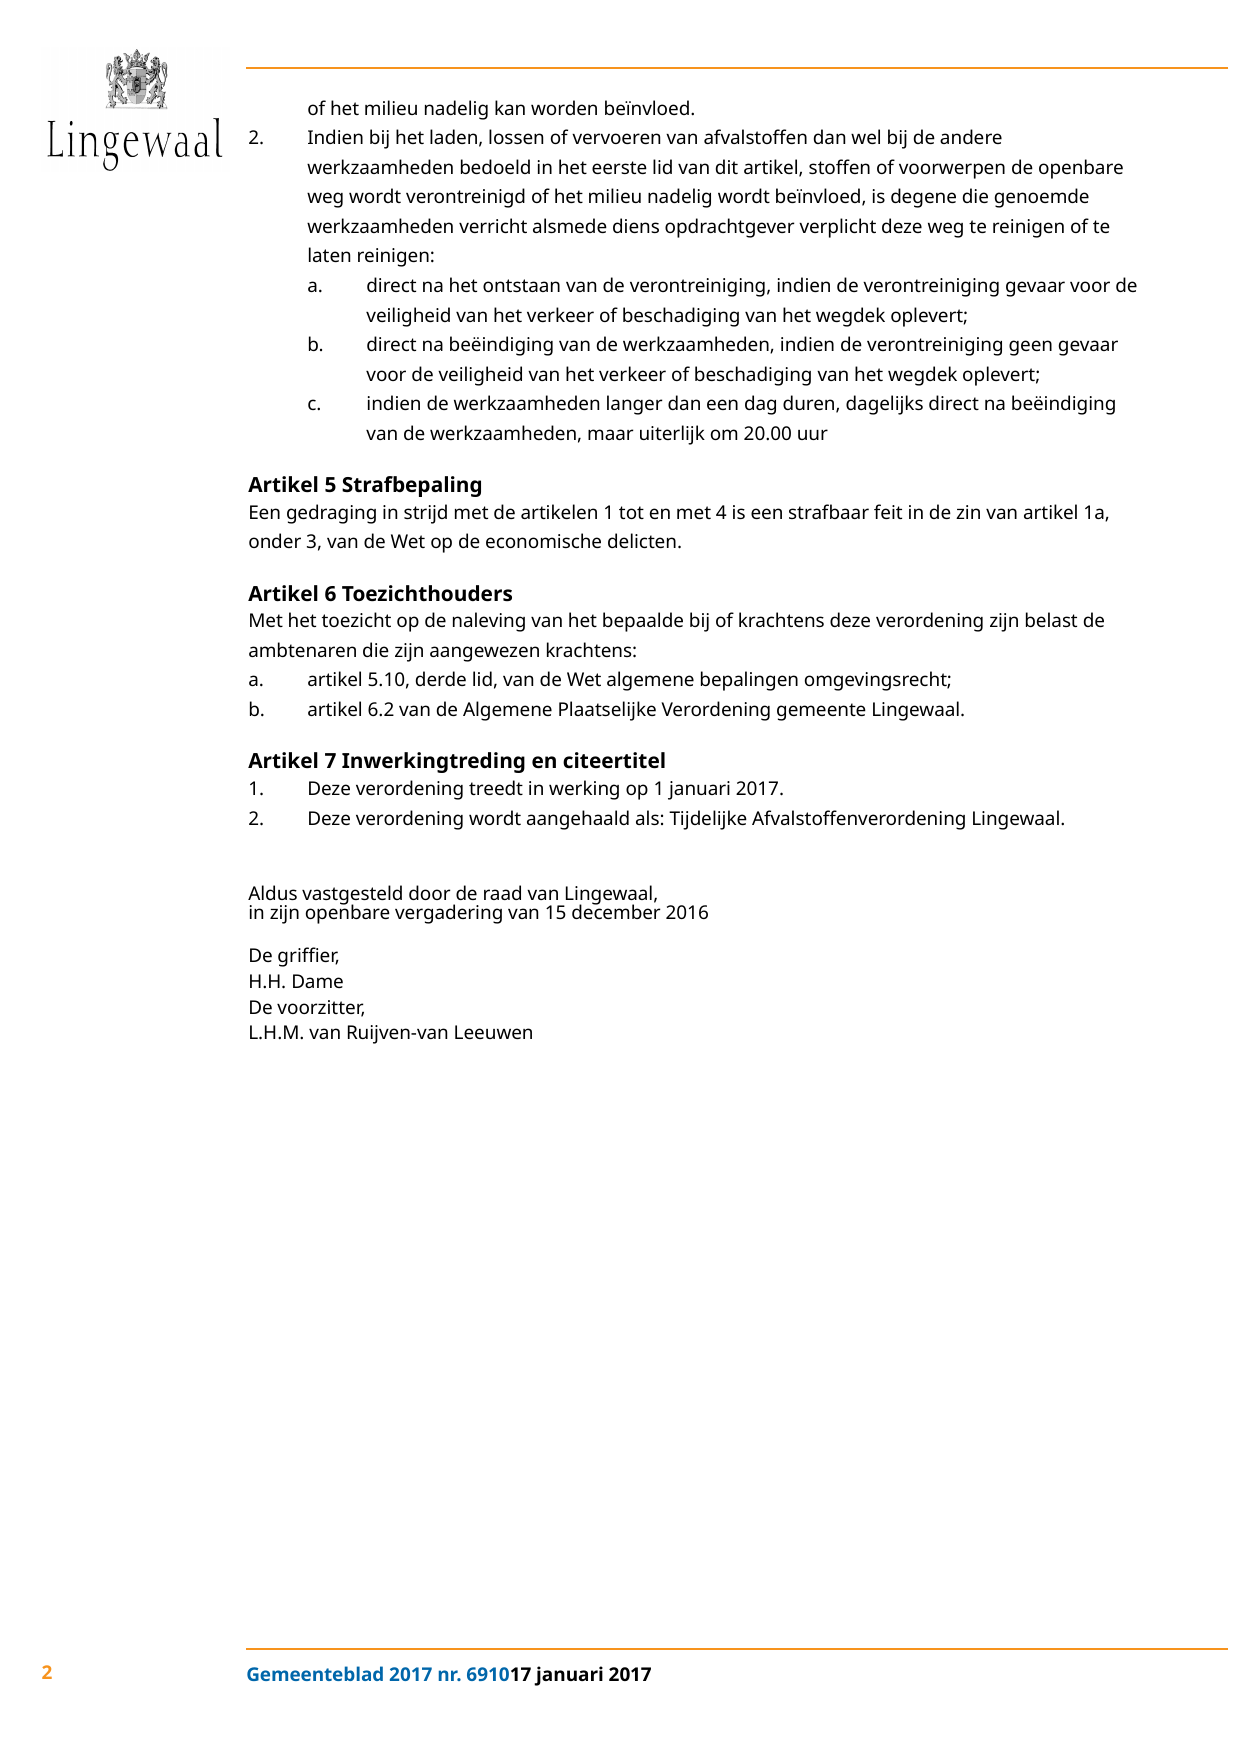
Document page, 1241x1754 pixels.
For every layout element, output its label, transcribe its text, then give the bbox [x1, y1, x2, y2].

text H.H. Dame [248, 968, 1152, 994]
list Deze verordening treedt in werking op 1 januari 2017. [248, 775, 1152, 801]
list direct na beëindiging van de werkzaamheden, indien de verontreiniging geen gevaar voor de veiligheid van het verkeer of beschadiging van het wegdek oplevert; [307, 331, 1152, 387]
picture [41, 47, 231, 172]
text in zijn openbare vergadering van 15 december 2016 [248, 904, 1152, 923]
list artikel 5.10, derde lid, van de Wet algemene bepalingen omgevingsrecht; [248, 667, 1152, 692]
list indien de werkzaamheden langer dan een dag duren, dagelijks direct na beëindiging van de werkzaamheden, maar uiterlijk om 20.00 uur [307, 391, 1152, 446]
text De voorzitter, [248, 994, 1152, 1019]
text Artikel 7 Inwerkingtreding en citeertitel [248, 747, 1152, 775]
text Een gedraging in strijd met de artikelen 1 tot en met 4 is een strafbaar feit in de zin van artikel 1a, onder 3, van de Wet op de economische delicten. [248, 499, 1152, 554]
list Indien bij het laden, lossen of vervoeren van afvalstoffen dan wel bij de andere werkzaamheden bedoeld in het eerste lid van dit artikel, stoffen of voorwerpen de openbare weg wordt verontreinigd of het milieu nadelig wordt beïnvloed, is degene die genoemde werkzaamheden verricht alsmede diens opdrachtgever verplicht deze weg te reinigen of te laten reinigen: [248, 124, 1152, 268]
list Deze verordening wordt aangehaald als: Tijdelijke Afvalstoffenverordening Lingewaal. [248, 805, 1152, 830]
text Aldus vastgesteld door de raad van Lingewaal, [248, 884, 1152, 904]
text Artikel 5 Strafbepaling [248, 471, 1152, 499]
text Met het toezicht op de naleving van het bepaalde bij of krachtens deze verordening zijn belast de ambtenaren die zijn aangewezen krachtens: [248, 607, 1152, 663]
list direct na het ontstaan van de verontreiniging, indien de verontreiniging gevaar voor de veiligheid van het verkeer of beschadiging van het wegdek oplevert; [307, 272, 1152, 328]
list of het milieu nadelig kan worden beïnvloed. [248, 95, 1152, 121]
text Artikel 6 Toezichthouders [248, 579, 1152, 607]
text De griffier, [248, 942, 1152, 968]
list artikel 6.2 van de Algemene Plaatselijke Verordening gemeente Lingewaal. [248, 696, 1152, 722]
text L.H.M. van Ruijven-van Leeuwen [248, 1019, 1152, 1045]
